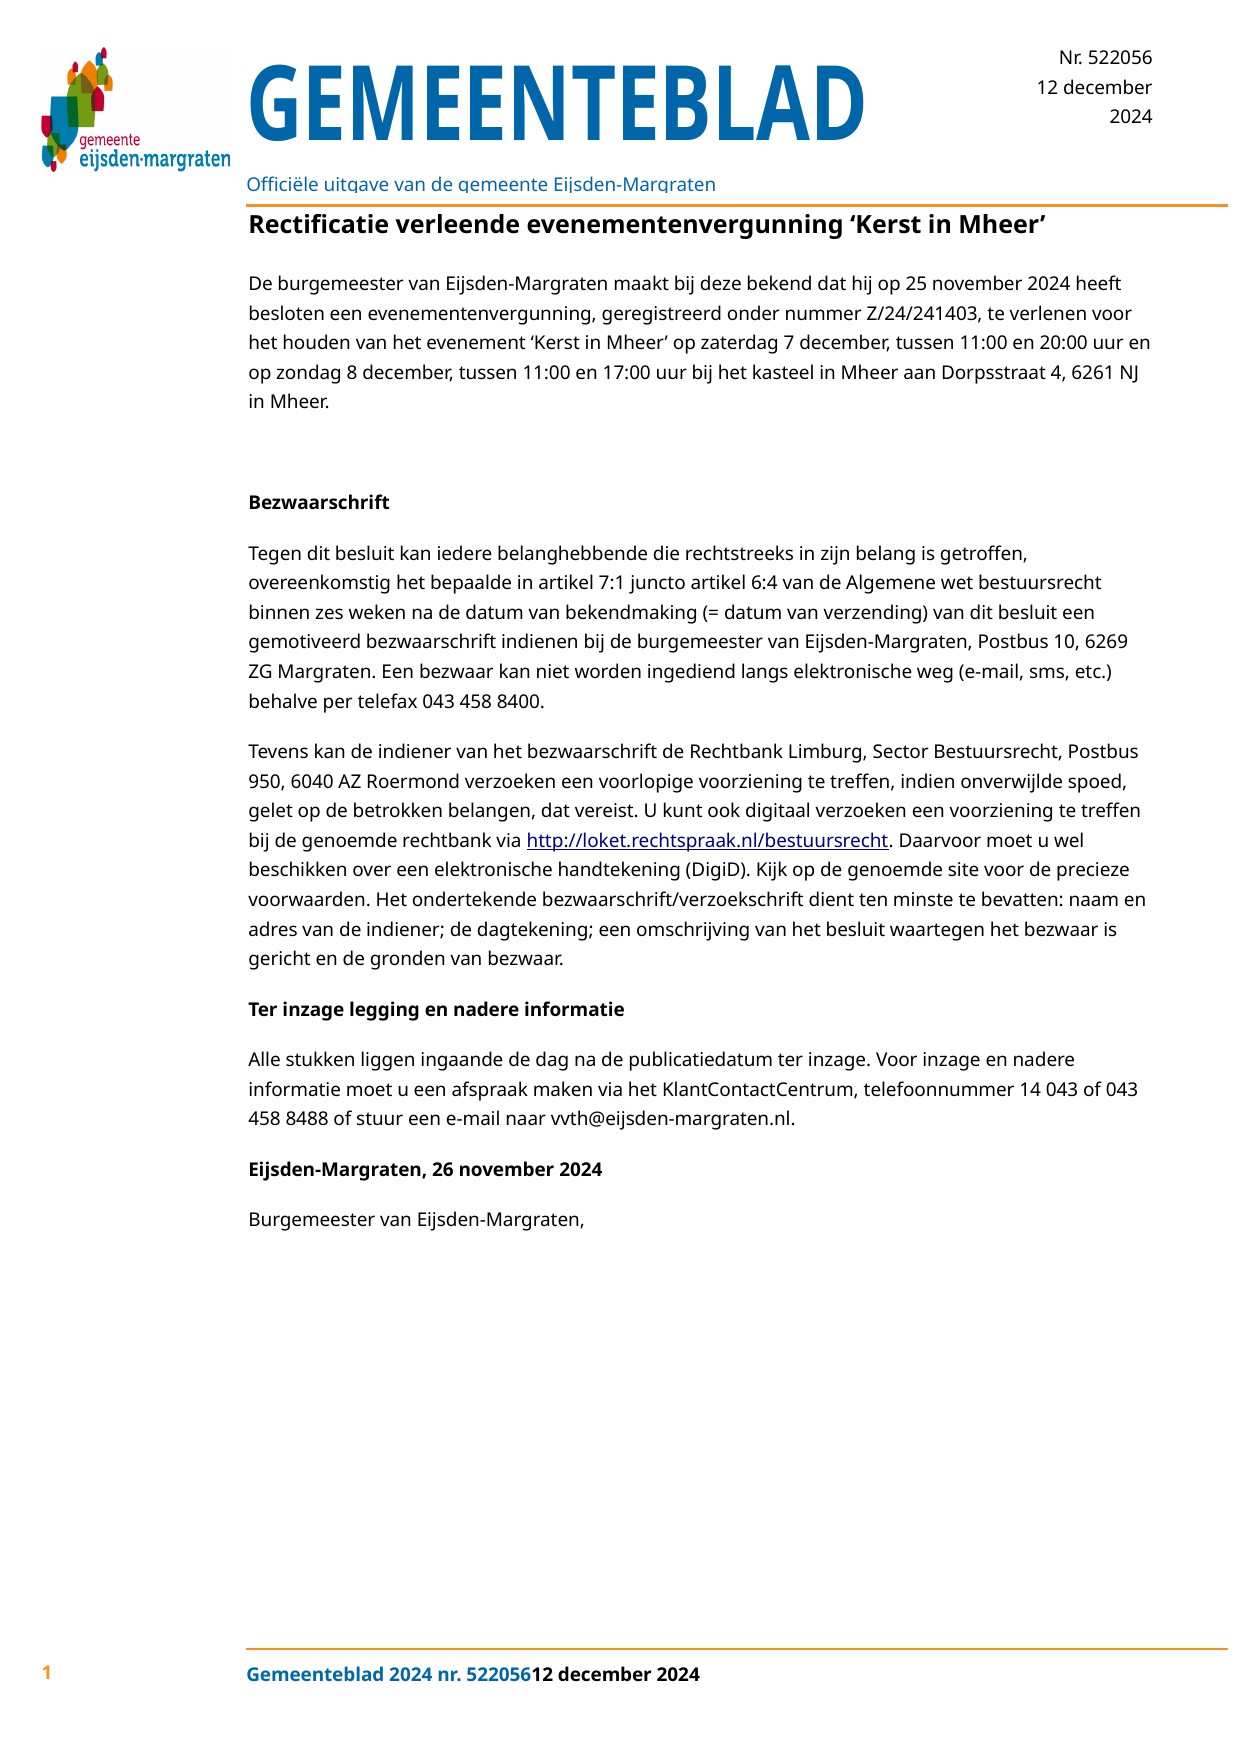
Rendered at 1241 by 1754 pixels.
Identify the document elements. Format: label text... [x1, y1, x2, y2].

text Burgemeester van Eijsden-Margraten, [248, 1206, 1152, 1232]
text Ter inzage legging en nadere informatie [248, 996, 1152, 1021]
picture [41, 47, 231, 172]
text Alle stukken liggen ingaande de dag na de publicatiedatum ter inzage. Voor inzage en nadere informatie moet u een afspraak maken via het KlantContactCentrum, telefoonnummer 14 043 of 043 458 8488 of stuur een e-mail naar vvth@eijsden-margraten.nl. [248, 1046, 1152, 1131]
text Bezwaarschrift [248, 489, 1152, 515]
text Tegen dit besluit kan iedere belanghebbende die rechtstreeks in zijn belang is getroffen, overeenkomstig het bepaalde in artikel 7:1 juncto artikel 6:4 van de Algemene wet bestuursrecht binnen zes weken na de datum van bekendmaking (= datum van verzending) van dit besluit een gemotiveerd bezwaarschrift indienen bij de burgemeester van Eijsden-Margraten, Postbus 10, 6269 ZG Margraten. Een bezwaar kan niet worden ingediend langs elektronische weg (e-mail, sms, etc.) behalve per telefax 043 458 8400. [248, 540, 1152, 713]
text De burgemeester van Eijsden-Margraten maakt bij deze bekend dat hij op 25 november 2024 heeft besloten een evenementenvergunning, geregistreerd onder nummer Z/24/241403, te verlenen voor het houden van het evenement ‘Kerst in Mheer’ op zaterdag 7 december, tussen 11:00 en 20:00 uur en op zondag 8 december, tussen 11:00 en 17:00 uur bij het kasteel in Mheer aan Dorpsstraat 4, 6261 NJ in Mheer. [248, 270, 1152, 414]
text Rectificatie verleende evenementenvergunning ‘Kerst in Mheer’ [248, 207, 1152, 241]
text Tevens kan de indiener van het bezwaarschrift de Rechtbank Limburg, Sector Bestuursrecht, Postbus 950, 6040 AZ Roermond verzoeken een voorlopige voorziening te treffen, indien onverwijlde spoed, gelet op de betrokken belangen, dat vereist. U kunt ook digitaal verzoeken een voorziening te treffen bij de genoemde rechtbank via http://loket.rechtspraak.nl/bestuursrecht. Daarvoor moet u wel beschikken over een elektronische handtekening (DigiD). Kijk op de genoemde site voor de precieze voorwaarden. Het ondertekende bezwaarschrift/verzoekschrift dient ten minste te bevatten: naam en adres van de indiener; de dagtekening; een omschrijving van het besluit waartegen het bezwaar is gericht en de gronden van bezwaar. [248, 738, 1152, 971]
text Eijsden-Margraten, 26 november 2024 [248, 1156, 1152, 1181]
